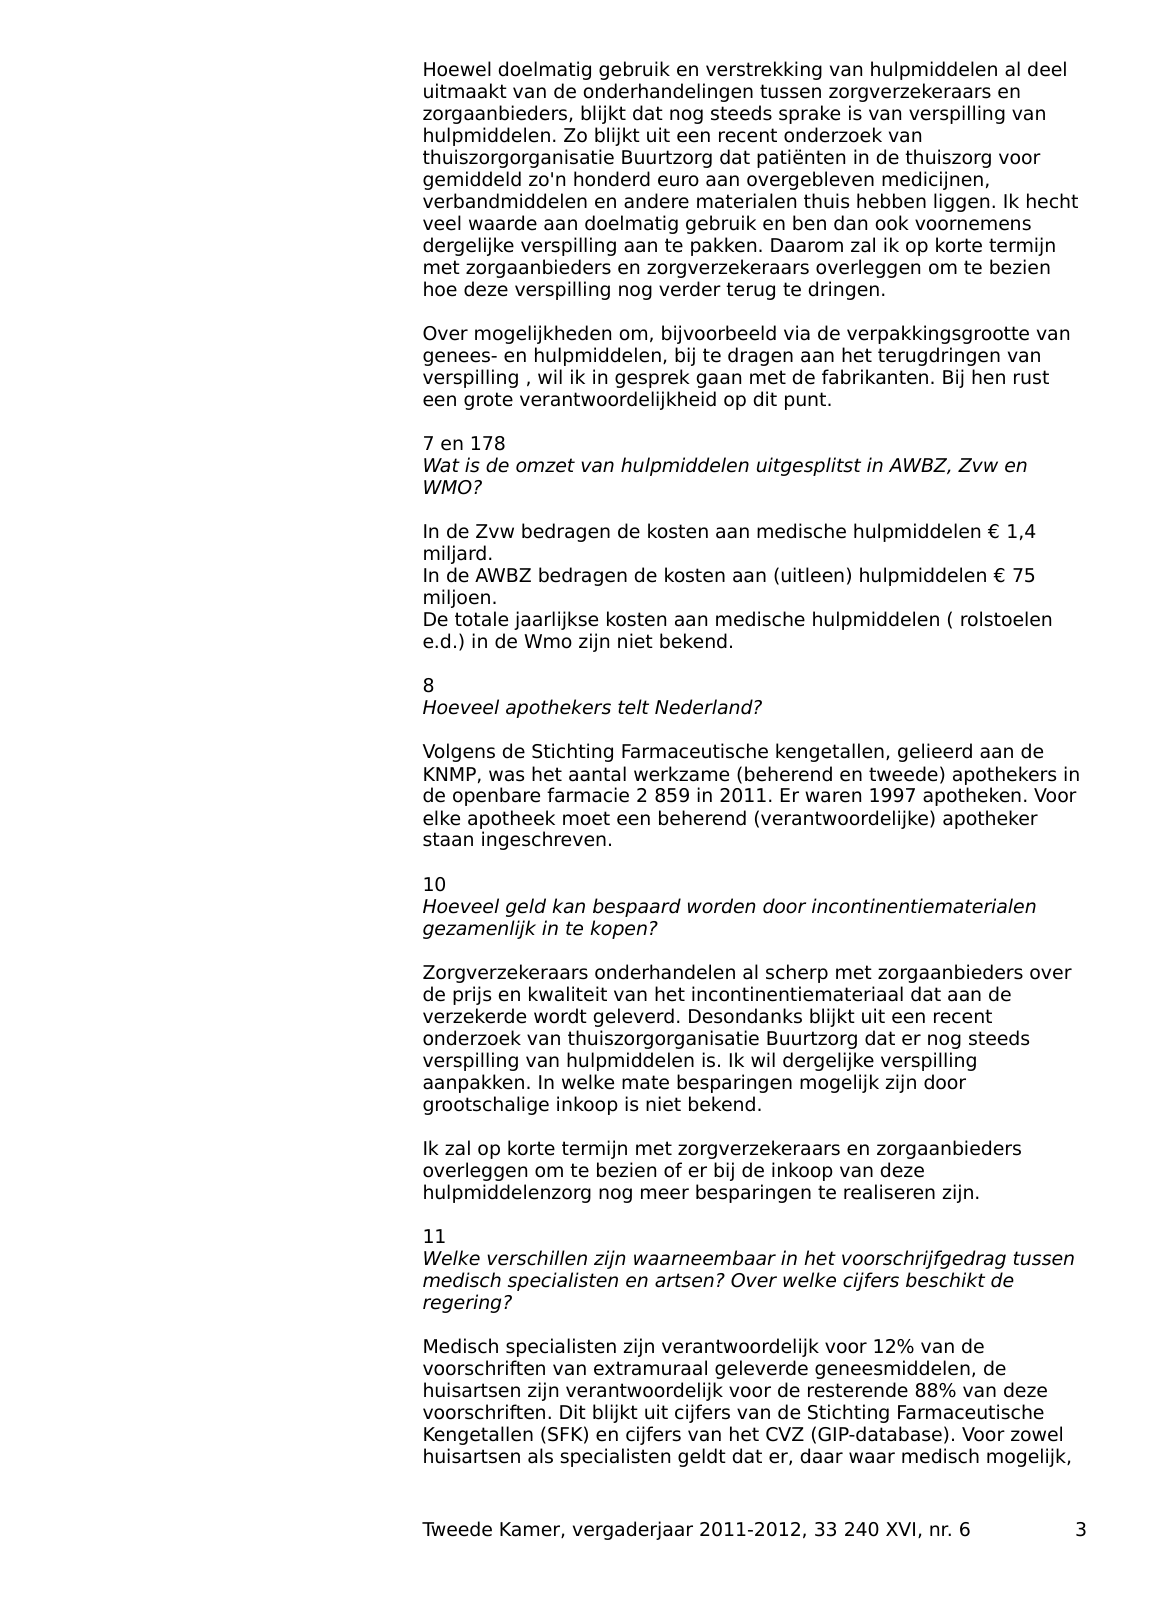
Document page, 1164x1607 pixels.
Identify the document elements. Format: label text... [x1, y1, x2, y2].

text In de AWBZ bedragen de kosten aan (uitleen) hulpmiddelen € 75 miljoen. [422, 565, 1087, 609]
text Wat is de omzet van hulpmiddelen uitgesplitst in AWBZ, Zvw en WMO? [422, 455, 1087, 499]
text 10 [422, 873, 1087, 896]
text Zorgverzekeraars onderhandelen al scherp met zorgaanbieders over de prijs en kwaliteit van het incontinentiemateriaal dat aan de verzekerde wordt geleverd. Desondanks blijkt uit een recent onderzoek van thuiszorgorganisatie Buurtzorg dat er nog steeds verspilling van hulpmiddelen is. Ik wil dergelijke verspilling aanpakken. In welke mate besparingen mogelijk zijn door grootschalige inkoop is niet bekend. [422, 962, 1087, 1116]
text Hoeveel apothekers telt Nederland? [422, 697, 1087, 719]
text Volgens de Stichting Farmaceutische kengetallen, gelieerd aan de KNMP, was het aantal werkzame (beherend en tweede) apothekers in de openbare farmacie 2 859 in 2011. Er waren 1997 apotheken. Voor elke apotheek moet een beherend (verantwoordelijke) apotheker staan ingeschreven. [422, 741, 1087, 851]
text Welke verschillen zijn waarneembaar in het voorschrijfgedrag tussen medisch specialisten en artsen? Over welke cijfers beschikt de regering? [422, 1248, 1087, 1314]
text Over mogelijkheden om, bijvoorbeeld via de verpakkingsgrootte van genees- en hulpmiddelen, bij te dragen aan het terugdringen van verspilling , wil ik in gesprek gaan met de fabrikanten. Bij hen rust een grote verantwoordelijkheid op dit punt. [422, 323, 1087, 411]
text 7 en 178 [422, 433, 1087, 455]
text 8 [422, 675, 1087, 697]
text 11 [422, 1226, 1087, 1248]
text In de Zvw bedragen de kosten aan medische hulpmiddelen € 1,4 miljard. [422, 521, 1087, 565]
text Hoewel doelmatig gebruik en verstrekking van hulpmiddelen al deel uitmaakt van de onderhandelingen tussen zorgverzekeraars en zorgaanbieders, blijkt dat nog steeds sprake is van verspilling van hulpmiddelen. Zo blijkt uit een recent onderzoek van thuiszorgorganisatie Buurtzorg dat patiënten in de thuiszorg voor gemiddeld zo'n honderd euro aan overgebleven medicijnen, verbandmiddelen en andere materialen thuis hebben liggen. Ik hecht veel waarde aan doelmatig gebruik en ben dan ook voornemens dergelijke verspilling aan te pakken. Daarom zal ik op korte termijn met zorgaanbieders en zorgverzekeraars overleggen om te bezien hoe deze verspilling nog verder terug te dringen. [422, 59, 1087, 301]
text Medisch specialisten zijn verantwoordelijk voor 12% van de voorschriften van extramuraal geleverde geneesmiddelen, de huisartsen zijn verantwoordelijk voor de resterende 88% van deze voorschriften. Dit blijkt uit cijfers van de Stichting Farmaceutische Kengetallen (SFK) en cijfers van het CVZ (GIP-database). Voor zowel huisartsen als specialisten geldt dat er, daar waar medisch mogelijk, [422, 1336, 1087, 1468]
text De totale jaarlijkse kosten aan medische hulpmiddelen ( rolstoelen e.d.) in de Wmo zijn niet bekend. [422, 609, 1087, 653]
text Hoeveel geld kan bespaard worden door incontinentiematerialen gezamenlijk in te kopen? [422, 896, 1087, 939]
text Ik zal op korte termijn met zorgverzekeraars en zorgaanbieders overleggen om te bezien of er bij de inkoop van deze hulpmiddelenzorg nog meer besparingen te realiseren zijn. [422, 1138, 1087, 1204]
